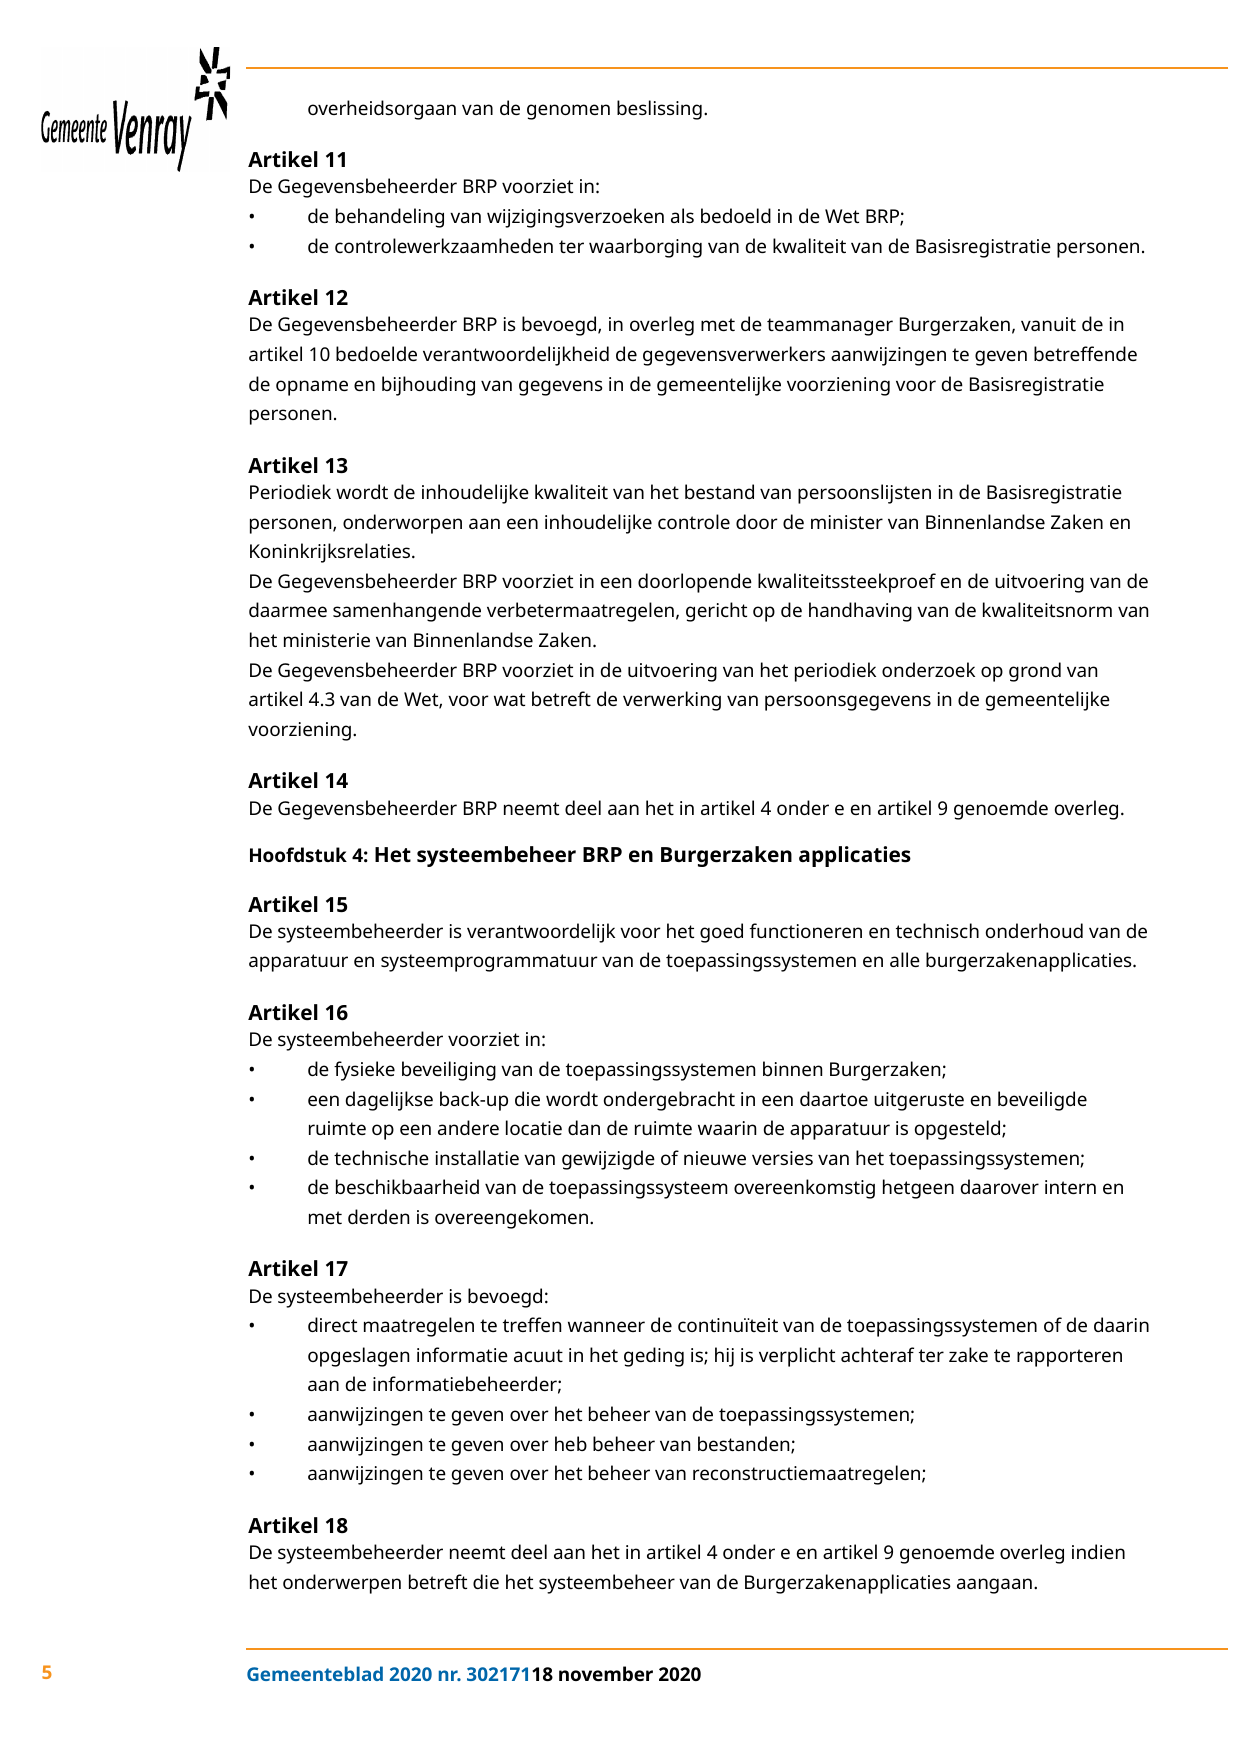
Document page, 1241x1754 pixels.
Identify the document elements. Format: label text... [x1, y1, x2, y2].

text Periodiek wordt de inhoudelijke kwaliteit van het bestand van persoonslijsten in de Basisregistratie personen, onderworpen aan een inhoudelijke controle door de minister van Binnenlandse Zaken en Koninkrijksrelaties. [248, 479, 1152, 564]
text Hoofdstuk 4: Het systeembeheer BRP en Burgerzaken applicaties [248, 840, 1152, 869]
text Artikel 16 [248, 998, 1152, 1027]
list aanwijzingen te geven over het beheer van reconstructiemaatregelen; [248, 1460, 1152, 1486]
list direct maatregelen te treffen wanneer de continuïteit van de toepassingssystemen of de daarin opgeslagen informatie acuut in het geding is; hij is verplicht achteraf ter zake te rapporteren aan de informatiebeheerder; [248, 1312, 1152, 1397]
list de beschikbaarheid van de toepassingssysteem overeenkomstig hetgeen daarover intern en met derden is overeengekomen. [248, 1174, 1152, 1230]
text De Gegevensbeheerder BRP voorziet in: [248, 174, 1152, 199]
list de behandeling van wijzigingsverzoeken als bedoeld in de Wet BRP; [248, 203, 1152, 229]
text Artikel 15 [248, 890, 1152, 918]
text Artikel 13 [248, 451, 1152, 479]
text Artikel 17 [248, 1254, 1152, 1283]
list de controlewerkzaamheden ter waarborging van de kwaliteit van de Basisregistratie personen. [248, 233, 1152, 258]
text De systeembeheerder voorziet in: [248, 1027, 1152, 1052]
text Artikel 12 [248, 283, 1152, 312]
list de fysieke beveiliging van de toepassingssystemen binnen Burgerzaken; [248, 1056, 1152, 1082]
list overheidsorgaan van de genomen beslissing. [248, 95, 1152, 121]
text De systeembeheerder neemt deel aan het in artikel 4 onder e en artikel 9 genoemde overleg indien het onderwerpen betreft die het systeembeheer van de Burgerzakenapplicaties aangaan. [248, 1539, 1152, 1594]
text Artikel 11 [248, 145, 1152, 174]
text De systeembeheerder is verantwoordelijk voor het goed functioneren en technisch onderhoud van de apparatuur en systeemprogrammatuur van de toepassingssystemen en alle burgerzakenapplicaties. [248, 918, 1152, 973]
text De Gegevensbeheerder BRP voorziet in de uitvoering van het periodiek onderzoek op grond van artikel 4.3 van de Wet, voor wat betreft de verwerking van persoonsgegevens in de gemeentelijke voorziening. [248, 657, 1152, 742]
text De Gegevensbeheerder BRP is bevoegd, in overleg met de teammanager Burgerzaken, vanuit de in artikel 10 bedoelde verantwoordelijkheid de gegevensverwerkers aanwijzingen te geven betreffende de opname en bijhouding van gegevens in de gemeentelijke voorziening voor de Basisregistratie personen. [248, 312, 1152, 426]
list een dagelijkse back-up die wordt ondergebracht in een daartoe uitgeruste en beveiligde ruimte op een andere locatie dan de ruimte waarin de apparatuur is opgesteld; [248, 1086, 1152, 1141]
list aanwijzingen te geven over het beheer van de toepassingssystemen; [248, 1401, 1152, 1427]
text De Gegevensbeheerder BRP voorziet in een doorlopende kwaliteitssteekproef en de uitvoering van de daarmee samenhangende verbetermaatregelen, gericht op de handhaving van de kwaliteitsnorm van het ministerie van Binnenlandse Zaken. [248, 568, 1152, 653]
text Artikel 14 [248, 766, 1152, 795]
list aanwijzingen te geven over heb beheer van bestanden; [248, 1431, 1152, 1457]
text De systeembeheerder is bevoegd: [248, 1283, 1152, 1309]
picture [41, 47, 231, 172]
text Artikel 18 [248, 1511, 1152, 1539]
text De Gegevensbeheerder BRP neemt deel aan het in artikel 4 onder e en artikel 9 genoemde overleg. [248, 795, 1152, 821]
list de technische installatie van gewijzigde of nieuwe versies van het toepassingssystemen; [248, 1145, 1152, 1171]
